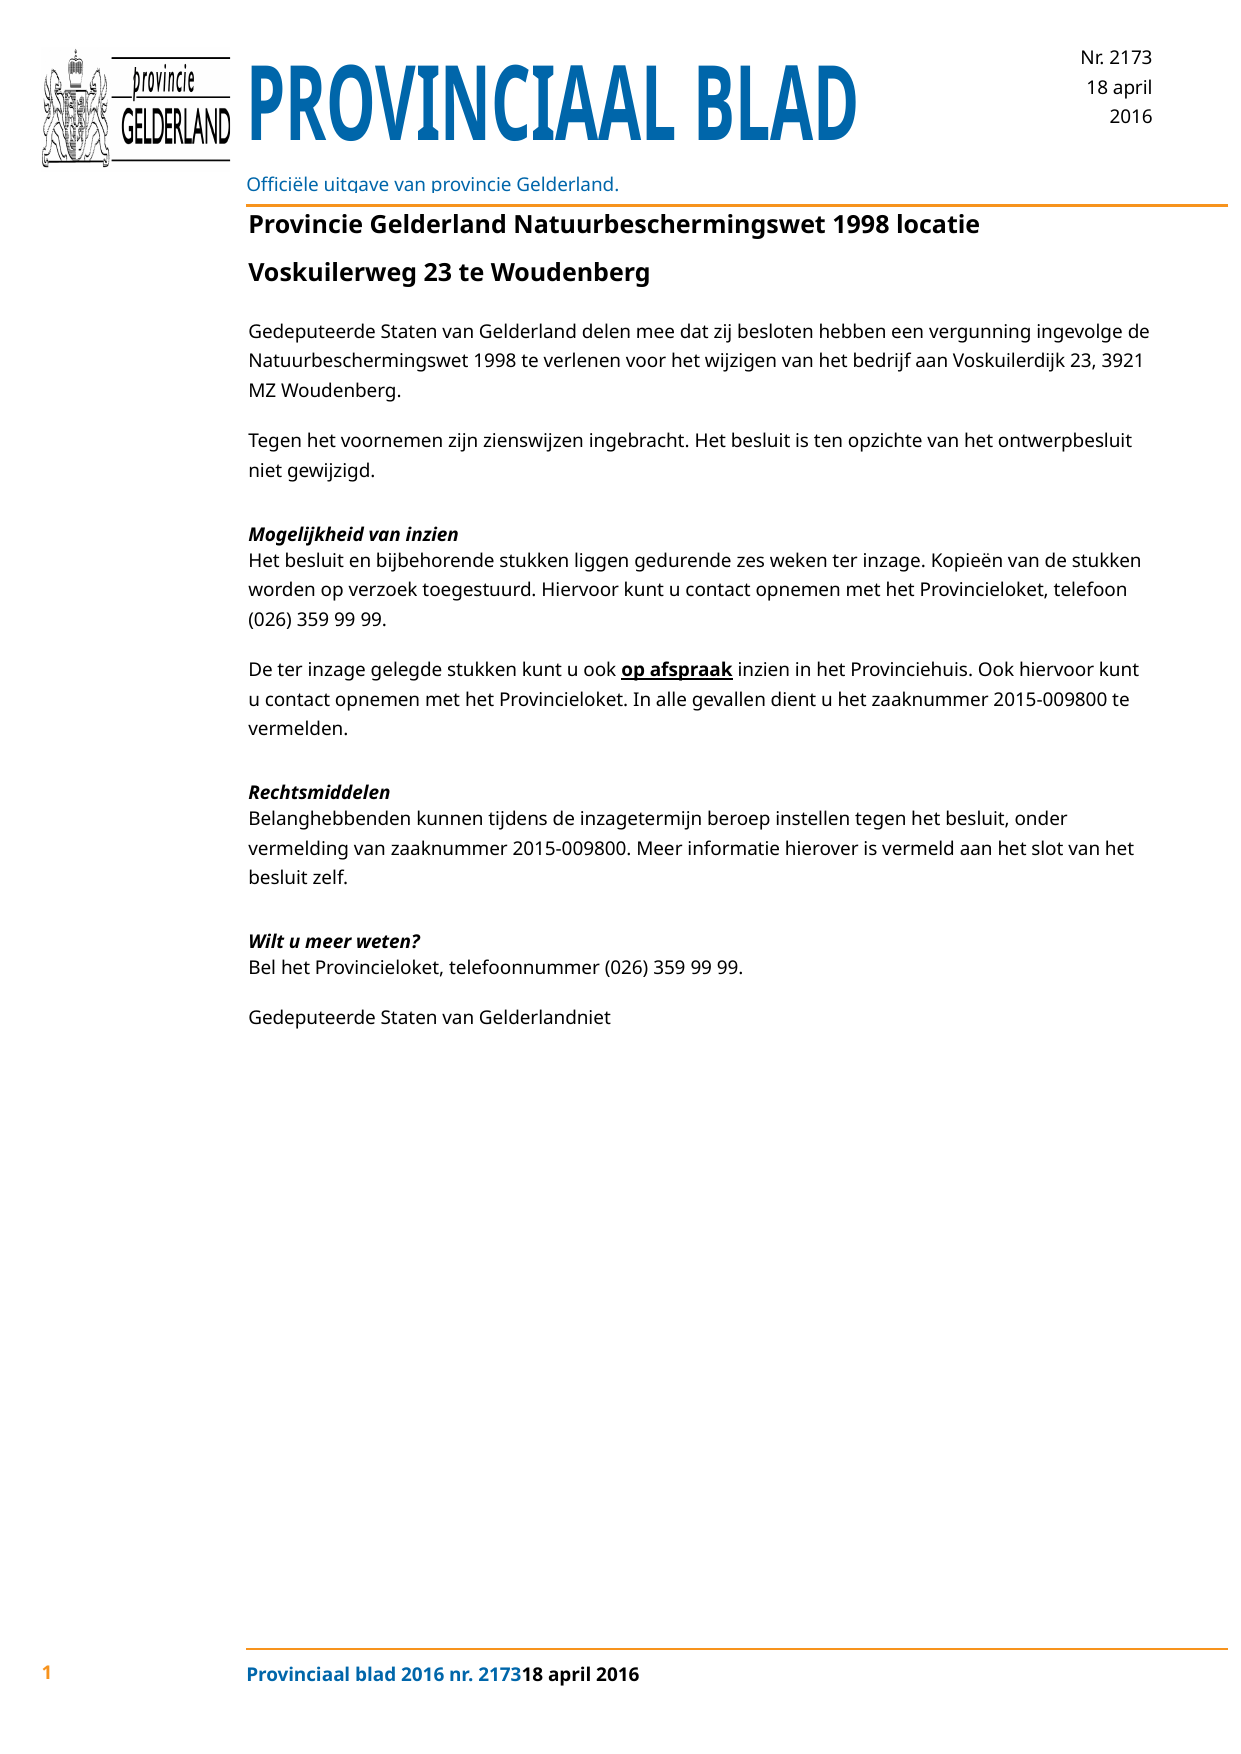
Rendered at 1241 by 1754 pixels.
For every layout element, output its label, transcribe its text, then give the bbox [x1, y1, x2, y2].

text Gedeputeerde Staten van Gelderland delen mee dat zij besloten hebben een vergunning ingevolge de Natuurbeschermingswet 1998 te verlenen voor het wijzigen van het bedrijf aan Voskuilerdijk 23, 3921 MZ Woudenberg. [248, 318, 1152, 403]
text Bel het Provincieloket, telefoonnummer (026) 359 99 99. [248, 954, 1152, 980]
text Het besluit en bijbehorende stukken liggen gedurende zes weken ter inzage. Kopieën van de stukken worden op verzoek toegestuurd. Hiervoor kunt u contact opnemen met het Provincieloket, telefoon (026) 359 99 99. [248, 547, 1152, 632]
text Provincie Gelderland Natuurbeschermingswet 1998 locatie Voskuilerweg 23 te Woudenberg [248, 207, 1152, 288]
text Gedeputeerde Staten van Gelderlandniet [248, 1004, 1152, 1030]
text Tegen het voornemen zijn zienswijzen ingebracht. Het besluit is ten opzichte van het ontwerpbesluit niet gewijzigd. [248, 427, 1152, 483]
text Rechtsmiddelen [248, 779, 1152, 805]
text Mogelijkheid van inzien [248, 521, 1152, 547]
picture [41, 47, 231, 172]
text De ter inzage gelegde stukken kunt u ook op afspraak inzien in het Provinciehuis. Ook hiervoor kunt u contact opnemen met het Provincieloket. In alle gevallen dient u het zaaknummer 2015-009800 te vermelden. [248, 656, 1152, 741]
text Wilt u meer weten? [248, 928, 1152, 954]
text Belanghebbenden kunnen tijdens de inzagetermijn beroep instellen tegen het besluit, onder vermelding van zaaknummer 2015-009800. Meer informatie hierover is vermeld aan het slot van het besluit zelf. [248, 805, 1152, 890]
